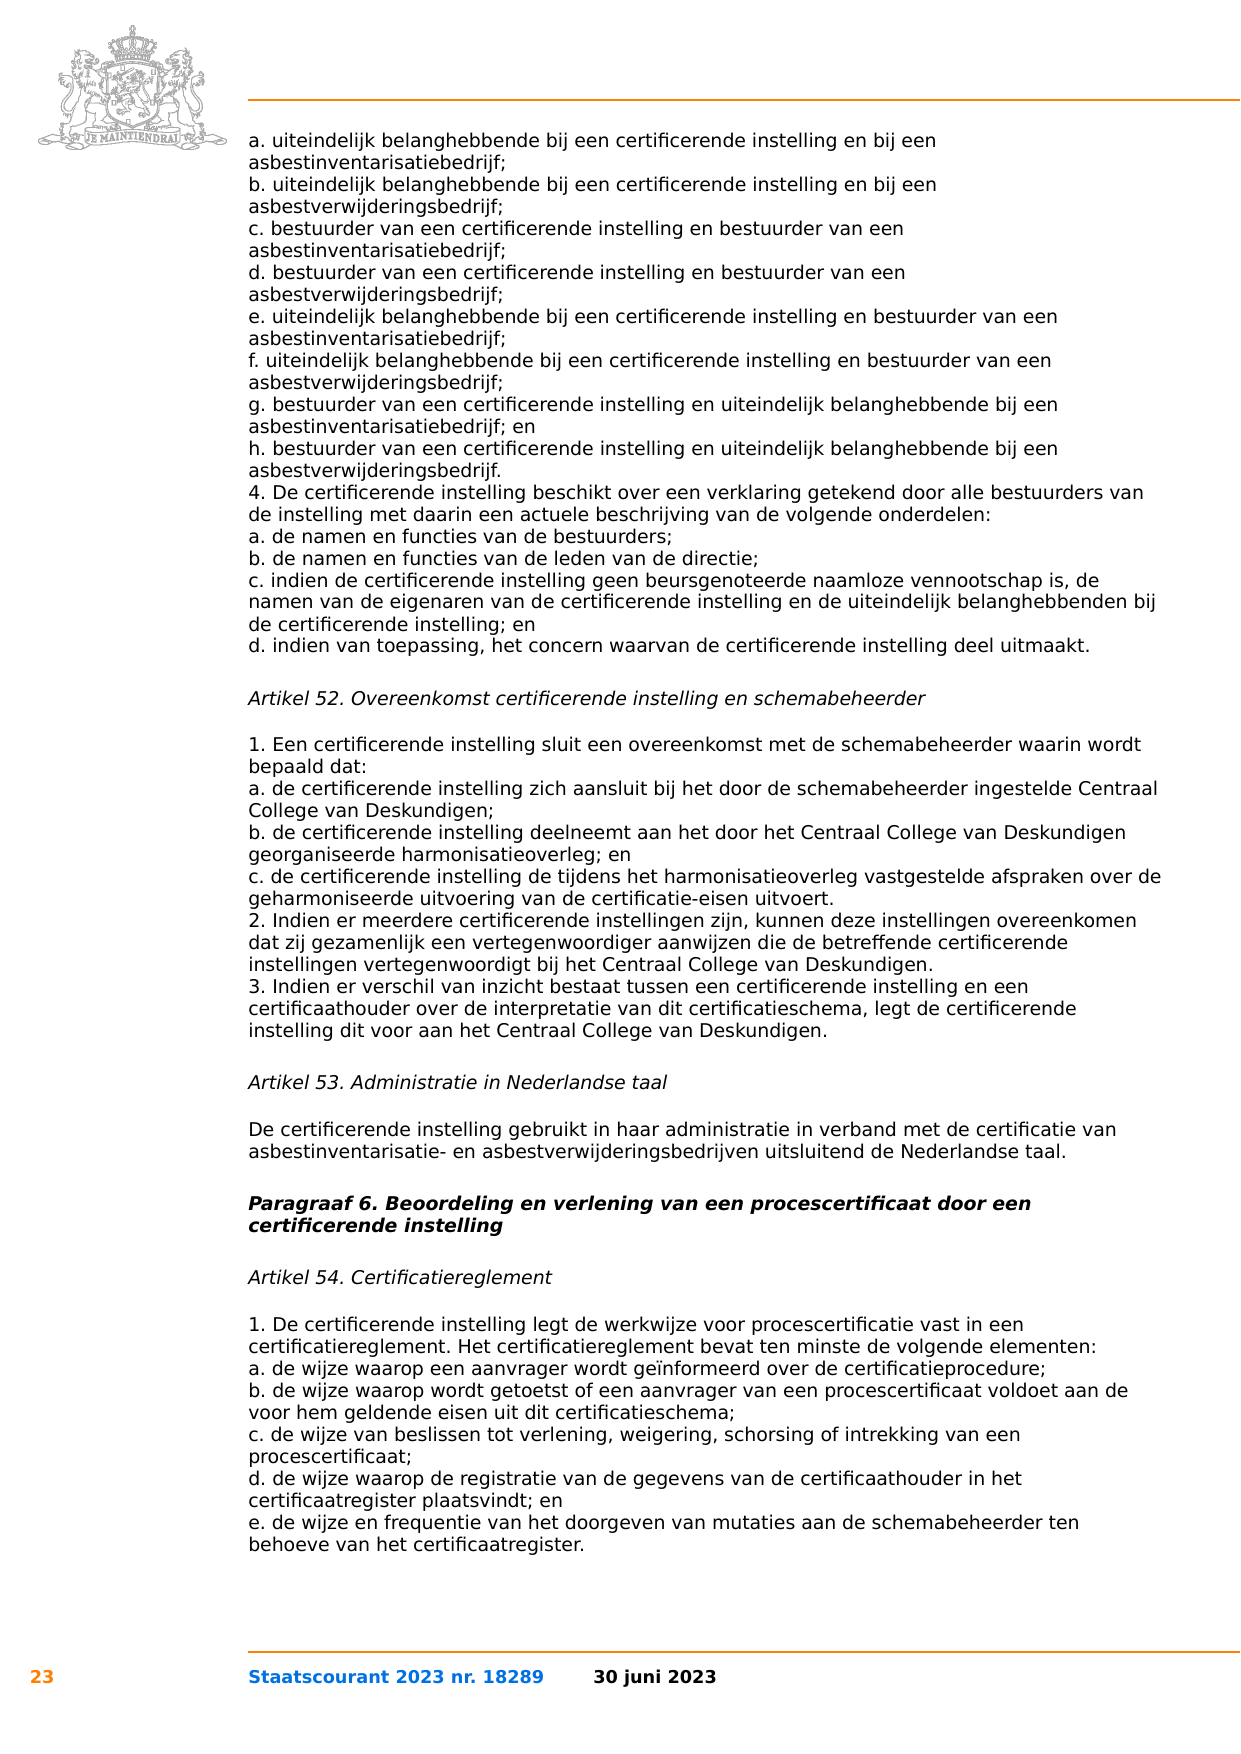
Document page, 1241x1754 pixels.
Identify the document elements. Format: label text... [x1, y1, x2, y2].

text a. de wijze waarop een aanvrager wordt geïnformeerd over de certificatieprocedure; [248, 1358, 1163, 1380]
picture [38, 25, 227, 150]
text De certificerende instelling gebruikt in haar administratie in verband met de certificatie van asbestinventarisatie- en asbestverwijderingsbedrijven uitsluitend de Nederlandse taal. [248, 1119, 1163, 1163]
text f. uiteindelijk belanghebbende bij een certificerende instelling en bestuurder van een asbestverwijderingsbedrijf; [248, 350, 1163, 394]
text 2. Indien er meerdere certificerende instellingen zijn, kunnen deze instellingen overeenkomen dat zij gezamenlijk een vertegenwoordiger aanwijzen die de betreffende certificerende instellingen vertegenwoordigt bij het Centraal College van Deskundigen. [248, 910, 1163, 976]
text d. indien van toepassing, het concern waarvan de certificerende instelling deel uitmaakt. [248, 635, 1163, 657]
text d. bestuurder van een certificerende instelling en bestuurder van een asbestverwijderingsbedrijf; [248, 262, 1163, 306]
text b. de namen en functies van de leden van de directie; [248, 547, 1163, 569]
text e. de wijze en frequentie van het doorgeven van mutaties aan de schemabeheerder ten behoeve van het certificaatregister. [248, 1512, 1163, 1556]
text b. de wijze waarop wordt getoetst of een aanvrager van een procescertificaat voldoet aan de voor hem geldende eisen uit dit certificatieschema; [248, 1380, 1163, 1424]
text 3. Indien er verschil van inzicht bestaat tussen een certificerende instelling en een certificaathouder over de interpretatie van dit certificatieschema, legt de certificerende instelling dit voor aan het Centraal College van Deskundigen. [248, 976, 1163, 1042]
text 1. Een certificerende instelling sluit een overeenkomst met de schemabeheerder waarin wordt bepaald dat: [248, 734, 1163, 778]
text c. de wijze van beslissen tot verlening, weigering, schorsing of intrekking van een procescertificaat; [248, 1424, 1163, 1468]
text c. indien de certificerende instelling geen beursgenoteerde naamloze vennootschap is, de namen van de eigenaren van de certificerende instelling en de uiteindelijk belanghebbenden bij de certificerende instelling; en [248, 569, 1163, 635]
text b. uiteindelijk belanghebbende bij een certificerende instelling en bij een asbestverwijderingsbedrijf; [248, 174, 1163, 218]
subtitle Paragraaf 6. Beoordeling en verlening van een procescertificaat door een certificerende instelling [248, 1193, 1163, 1237]
text 4. De certificerende instelling beschikt over een verklaring getekend door alle bestuurders van de instelling met daarin een actuele beschrijving van de volgende onderdelen: [248, 482, 1163, 526]
subtitle Artikel 52. Overeenkomst certificerende instelling en schemabeheerder [248, 687, 1163, 709]
text c. de certificerende instelling de tijdens het harmonisatieoverleg vastgestelde afspraken over de geharmoniseerde uitvoering van de certificatie-eisen uitvoert. [248, 866, 1163, 910]
text d. de wijze waarop de registratie van de gegevens van de certificaathouder in het certificaatregister plaatsvindt; en [248, 1468, 1163, 1512]
text h. bestuurder van een certificerende instelling en uiteindelijk belanghebbende bij een asbestverwijderingsbedrijf. [248, 438, 1163, 482]
text c. bestuurder van een certificerende instelling en bestuurder van een asbestinventarisatiebedrijf; [248, 218, 1163, 262]
text e. uiteindelijk belanghebbende bij een certificerende instelling en bestuurder van een asbestinventarisatiebedrijf; [248, 306, 1163, 350]
text a. de namen en functies van de bestuurders; [248, 526, 1163, 547]
text g. bestuurder van een certificerende instelling en uiteindelijk belanghebbende bij een asbestinventarisatiebedrijf; en [248, 394, 1163, 438]
text a. de certificerende instelling zich aansluit bij het door de schemabeheerder ingestelde Centraal College van Deskundigen; [248, 778, 1163, 822]
text a. uiteindelijk belanghebbende bij een certificerende instelling en bij een asbestinventarisatiebedrijf; [248, 130, 1163, 174]
subtitle Artikel 54. Certificatiereglement [248, 1267, 1163, 1289]
subtitle Artikel 53. Administratie in Nederlandse taal [248, 1072, 1163, 1094]
text b. de certificerende instelling deelneemt aan het door het Centraal College van Deskundigen georganiseerde harmonisatieoverleg; en [248, 822, 1163, 866]
text 1. De certificerende instelling legt de werkwijze voor procescertificatie vast in een certificatiereglement. Het certificatiereglement bevat ten minste de volgende elementen: [248, 1314, 1163, 1358]
